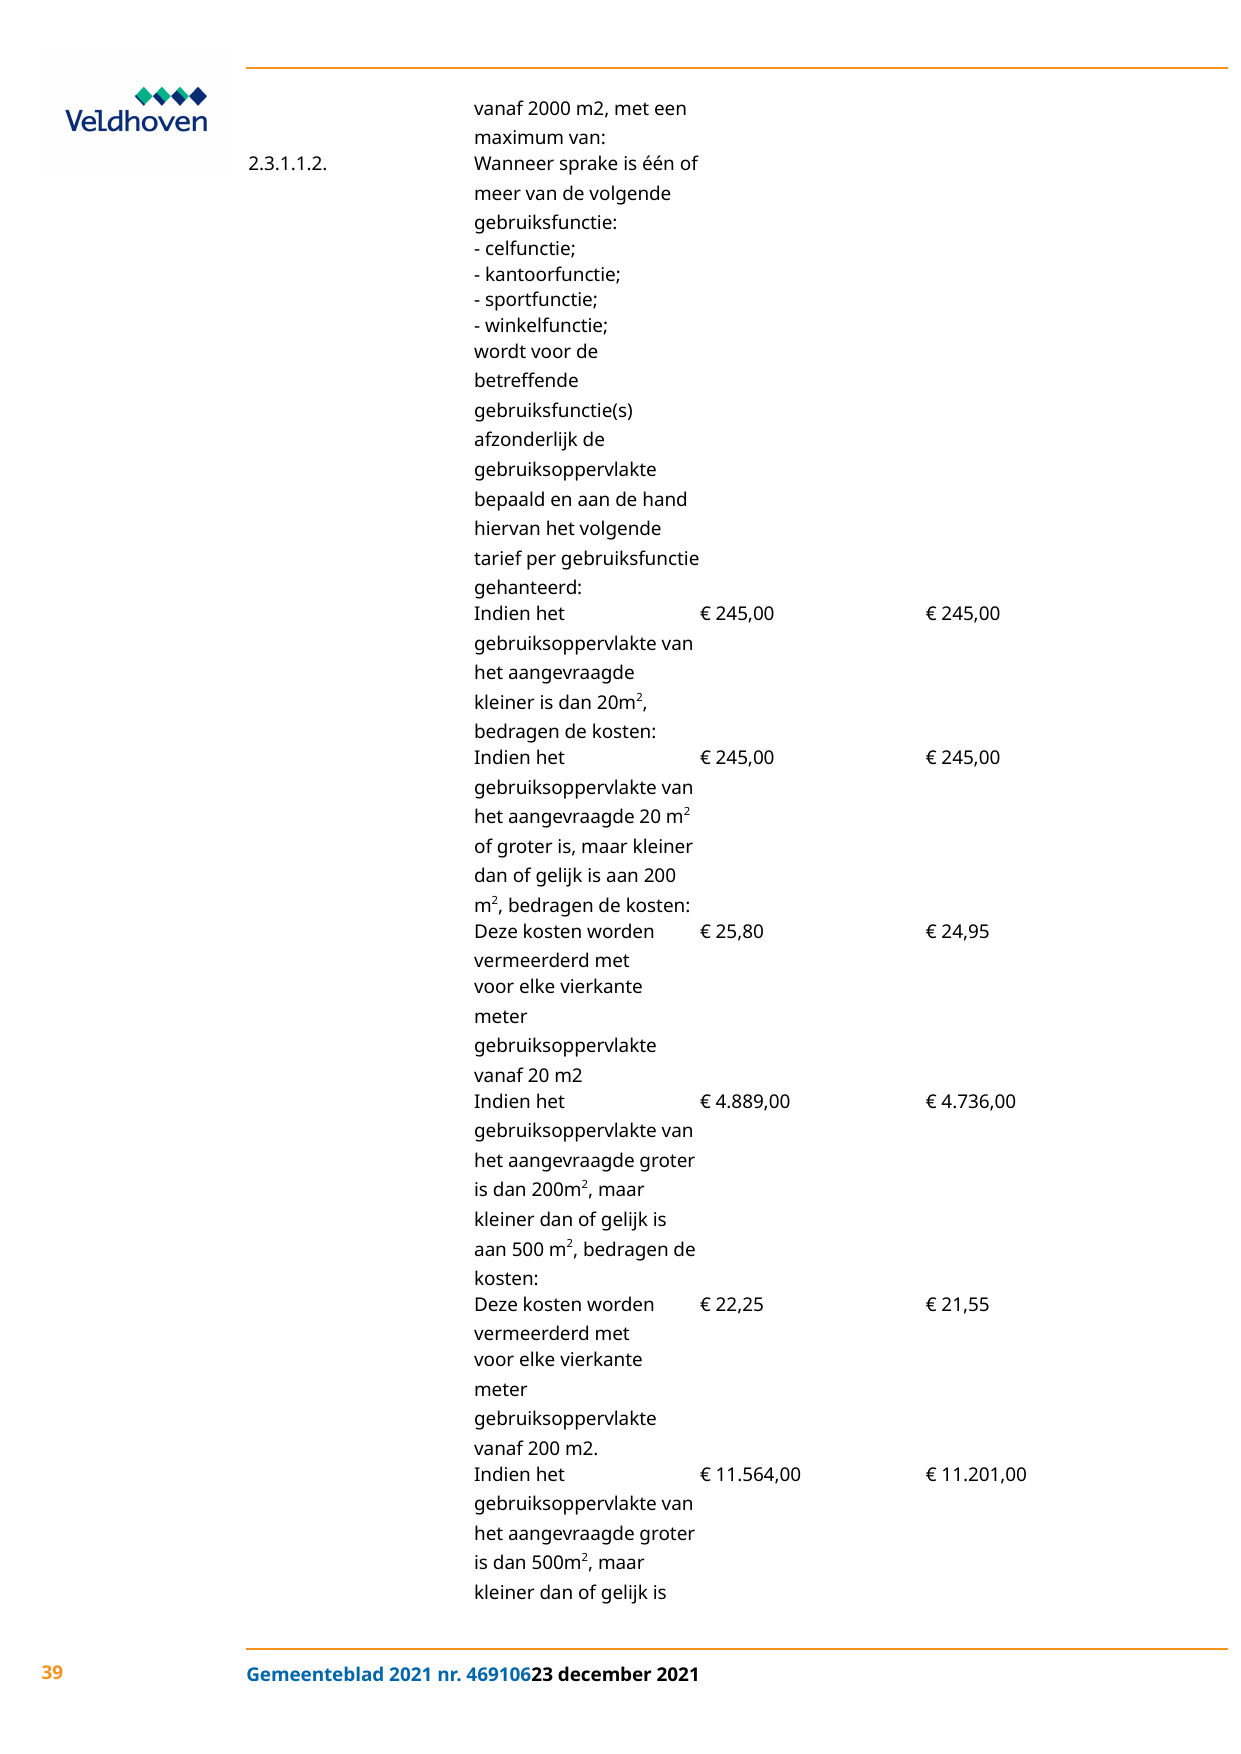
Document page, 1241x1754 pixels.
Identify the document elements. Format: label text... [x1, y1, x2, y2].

table_cell - celfunctie; [474, 235, 700, 261]
table_cell Indien het gebruiksoppervlakte van het aangevraagde groter is dan 500m2, maar kleiner dan of gelijk is [474, 1461, 700, 1605]
table_cell [248, 1088, 474, 1291]
table_cell € 4.736,00 [926, 1088, 1152, 1291]
table_cell [248, 95, 474, 150]
table_cell € 245,00 [700, 600, 926, 744]
table_cell [700, 1346, 926, 1461]
table_cell [926, 1346, 1152, 1461]
table_cell Wanneer sprake is één of meer van de volgende gebruiksfunctie: [474, 150, 700, 235]
table_cell [248, 744, 474, 918]
table_cell € 245,00 [926, 600, 1152, 744]
table_cell [926, 973, 1152, 1088]
table_cell [926, 261, 1152, 286]
table_cell € 21,55 [926, 1291, 1152, 1346]
table_cell - sportfunctie; [474, 286, 700, 312]
table_cell [700, 286, 926, 312]
table_cell [926, 235, 1152, 261]
table_cell [248, 312, 474, 338]
table_cell [700, 150, 926, 235]
table_cell [926, 95, 1152, 150]
table_cell [700, 235, 926, 261]
table_cell [926, 312, 1152, 338]
table_cell vanaf 2000 m2, met een maximum van: [474, 95, 700, 150]
table_cell € 11.564,00 [700, 1461, 926, 1605]
table_cell [248, 338, 474, 600]
table_cell [700, 95, 926, 150]
table_cell Deze kosten worden vermeerderd met [474, 1291, 700, 1346]
table_cell Indien het gebruiksoppervlakte van het aangevraagde kleiner is dan 20m2, bedragen de kosten: [474, 600, 700, 744]
table_cell € 245,00 [926, 744, 1152, 918]
table_cell [700, 261, 926, 286]
table_cell [926, 286, 1152, 312]
table_cell € 22,25 [700, 1291, 926, 1346]
table_cell Indien het gebruiksoppervlakte van het aangevraagde groter is dan 200m2, maar kleiner dan of gelijk is aan 500 m2, bedragen de kosten: [474, 1088, 700, 1291]
table_cell [248, 1461, 474, 1605]
table_cell 2.3.1.1.2. [248, 150, 474, 235]
table_cell Indien het gebruiksoppervlakte van het aangevraagde 20 m2 of groter is, maar kleiner dan of gelijk is aan 200 m2, bedragen de kosten: [474, 744, 700, 918]
picture [41, 47, 231, 172]
table_cell € 4.889,00 [700, 1088, 926, 1291]
table_cell voor elke vierkante meter gebruiksoppervlakte vanaf 20 m2 [474, 973, 700, 1088]
table_cell [248, 918, 474, 973]
table_cell € 24,95 [926, 918, 1152, 973]
table_cell Deze kosten worden vermeerderd met [474, 918, 700, 973]
table_cell [248, 973, 474, 1088]
table_cell [248, 261, 474, 286]
table_cell € 11.201,00 [926, 1461, 1152, 1605]
table_cell [926, 338, 1152, 600]
table_cell [248, 1346, 474, 1461]
table_cell € 25,80 [700, 918, 926, 973]
table_cell € 245,00 [700, 744, 926, 918]
table_cell [248, 600, 474, 744]
table_cell wordt voor de betreffende gebruiksfunctie(s) afzonderlijk de gebruiksoppervlakte bepaald en aan de hand hiervan het volgende tarief per gebruiksfunctie gehanteerd: [474, 338, 700, 600]
table_cell [248, 1291, 474, 1346]
table_cell [700, 338, 926, 600]
table_cell - kantoorfunctie; [474, 261, 700, 286]
table_cell [248, 286, 474, 312]
table_cell voor elke vierkante meter gebruiksoppervlakte vanaf 200 m2. [474, 1346, 700, 1461]
table_cell [926, 150, 1152, 235]
table_cell [700, 312, 926, 338]
table_cell - winkelfunctie; [474, 312, 700, 338]
table_cell [700, 973, 926, 1088]
table_cell [248, 235, 474, 261]
